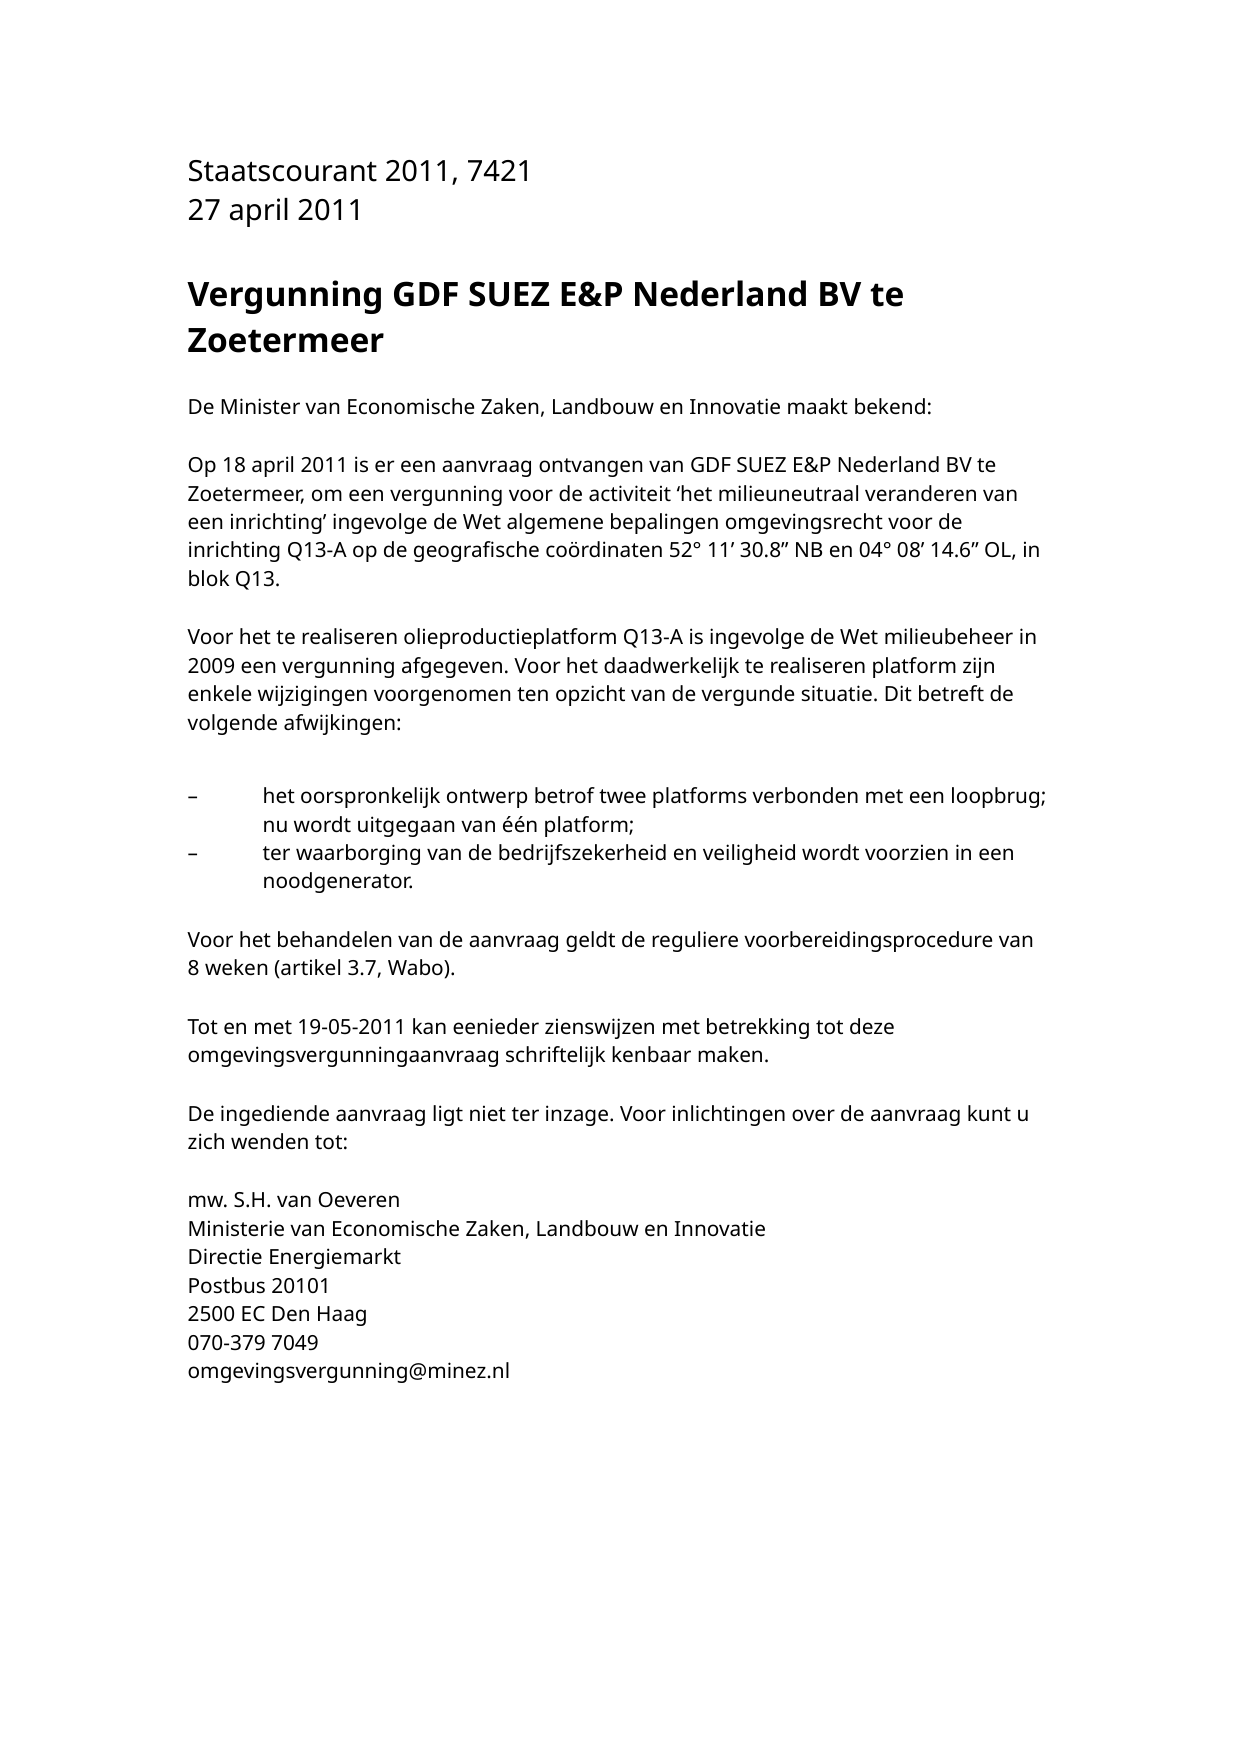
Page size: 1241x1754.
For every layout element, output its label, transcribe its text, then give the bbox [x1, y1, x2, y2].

text Postbus 20101 [187, 1271, 1053, 1299]
text Voor het behandelen van de aanvraag geldt de reguliere voorbereidingsprocedure van 8 weken (artikel 3.7, Wabo). [187, 925, 1053, 982]
text Tot en met 19-05-2011 kan eenieder zienswijzen met betrekking tot deze omgevingsvergunningaanvraag schriftelijk kenbaar maken. [187, 1012, 1053, 1069]
text 27 april 2011 [187, 190, 1053, 229]
subtitle Vergunning GDF SUEZ E&P Nederland BV te Zoetermeer [187, 271, 1053, 362]
text Staatscourant 2011, 7421 [187, 150, 1053, 190]
text Op 18 april 2011 is er een aanvraag ontvangen van GDF SUEZ E&P Nederland BV te Zoetermeer, om een vergunning voor de activiteit ‘het milieuneutraal veranderen van een inrichting’ ingevolge de Wet algemene bepalingen omgevingsrecht voor de inrichting Q13-A op de geografische coördinaten 52° 11’ 30.8” NB en 04° 08’ 14.6” OL, in blok Q13. [187, 450, 1053, 592]
text 070-379 7049 [187, 1328, 1053, 1356]
text De ingediende aanvraag ligt niet ter inzage. Voor inlichtingen over de aanvraag kunt u zich wenden tot: [187, 1099, 1053, 1156]
text omgevingsvergunning@minez.nl [187, 1356, 1053, 1385]
text mw. S.H. van Oeveren [187, 1186, 1053, 1214]
text 2500 EC Den Haag [187, 1299, 1053, 1328]
list ter waarborging van de bedrijfszekerheid en veiligheid wordt voorzien in een noodgenerator. [187, 838, 1053, 895]
text Ministerie van Economische Zaken, Landbouw en Innovatie [187, 1214, 1053, 1242]
text De Minister van Economische Zaken, Landbouw en Innovatie maakt bekend: [187, 392, 1053, 420]
list het oorspronkelijk ontwerp betrof twee platforms verbonden met een loopbrug; nu wordt uitgegaan van één platform; [187, 781, 1053, 838]
text Voor het te realiseren olieproductieplatform Q13-A is ingevolge de Wet milieubeheer in 2009 een vergunning afgegeven. Voor het daadwerkelijk te realiseren platform zijn enkele wijzigingen voorgenomen ten opzicht van de vergunde situatie. Dit betreft de volgende afwijkingen: [187, 622, 1053, 736]
text Directie Energiemarkt [187, 1242, 1053, 1271]
